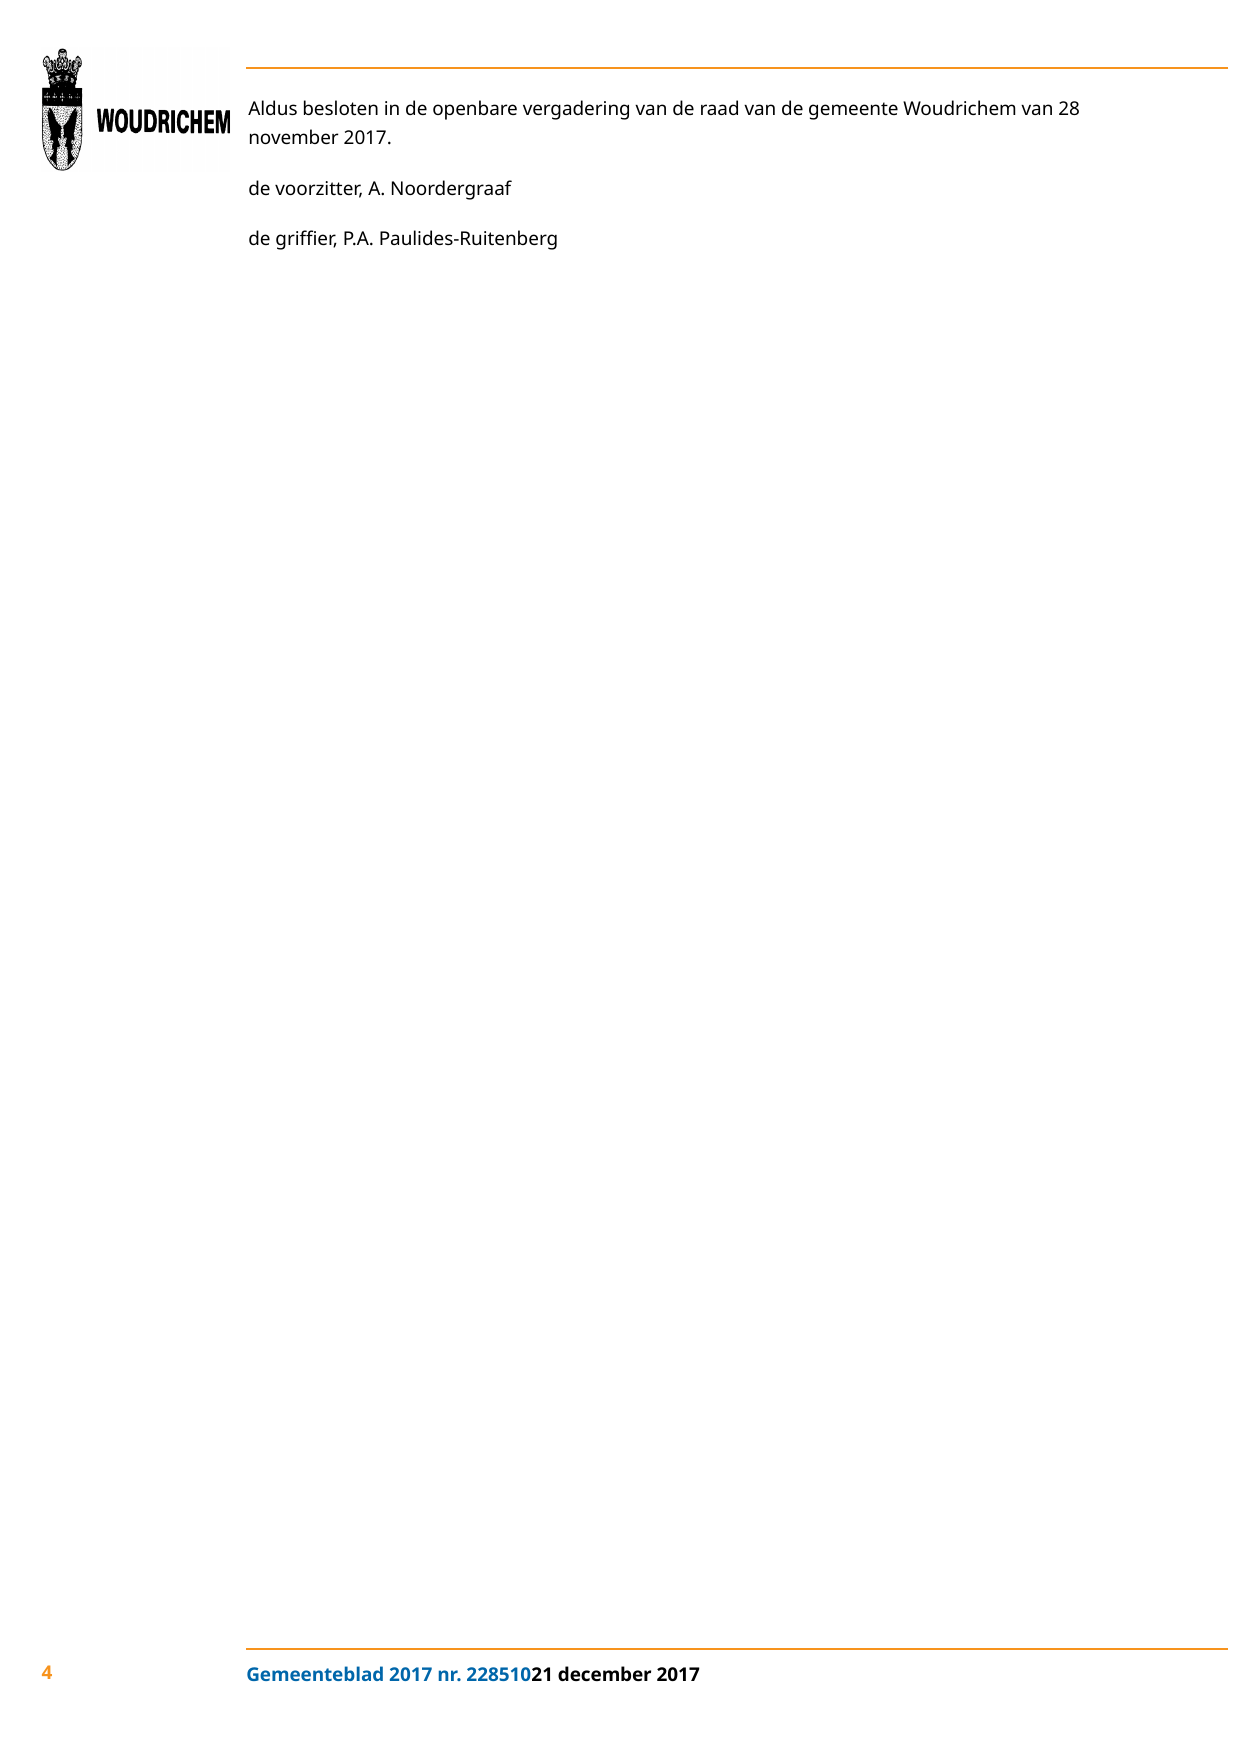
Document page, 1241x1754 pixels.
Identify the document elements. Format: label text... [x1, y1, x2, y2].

text Aldus besloten in de openbare vergadering van de raad van de gemeente Woudrichem van 28 november 2017. [248, 95, 1152, 150]
picture [41, 47, 231, 172]
text de griffier, P.A. Paulides-Ruitenberg [248, 225, 1152, 251]
text de voorzitter, A. Noordergraaf [248, 175, 1152, 201]
